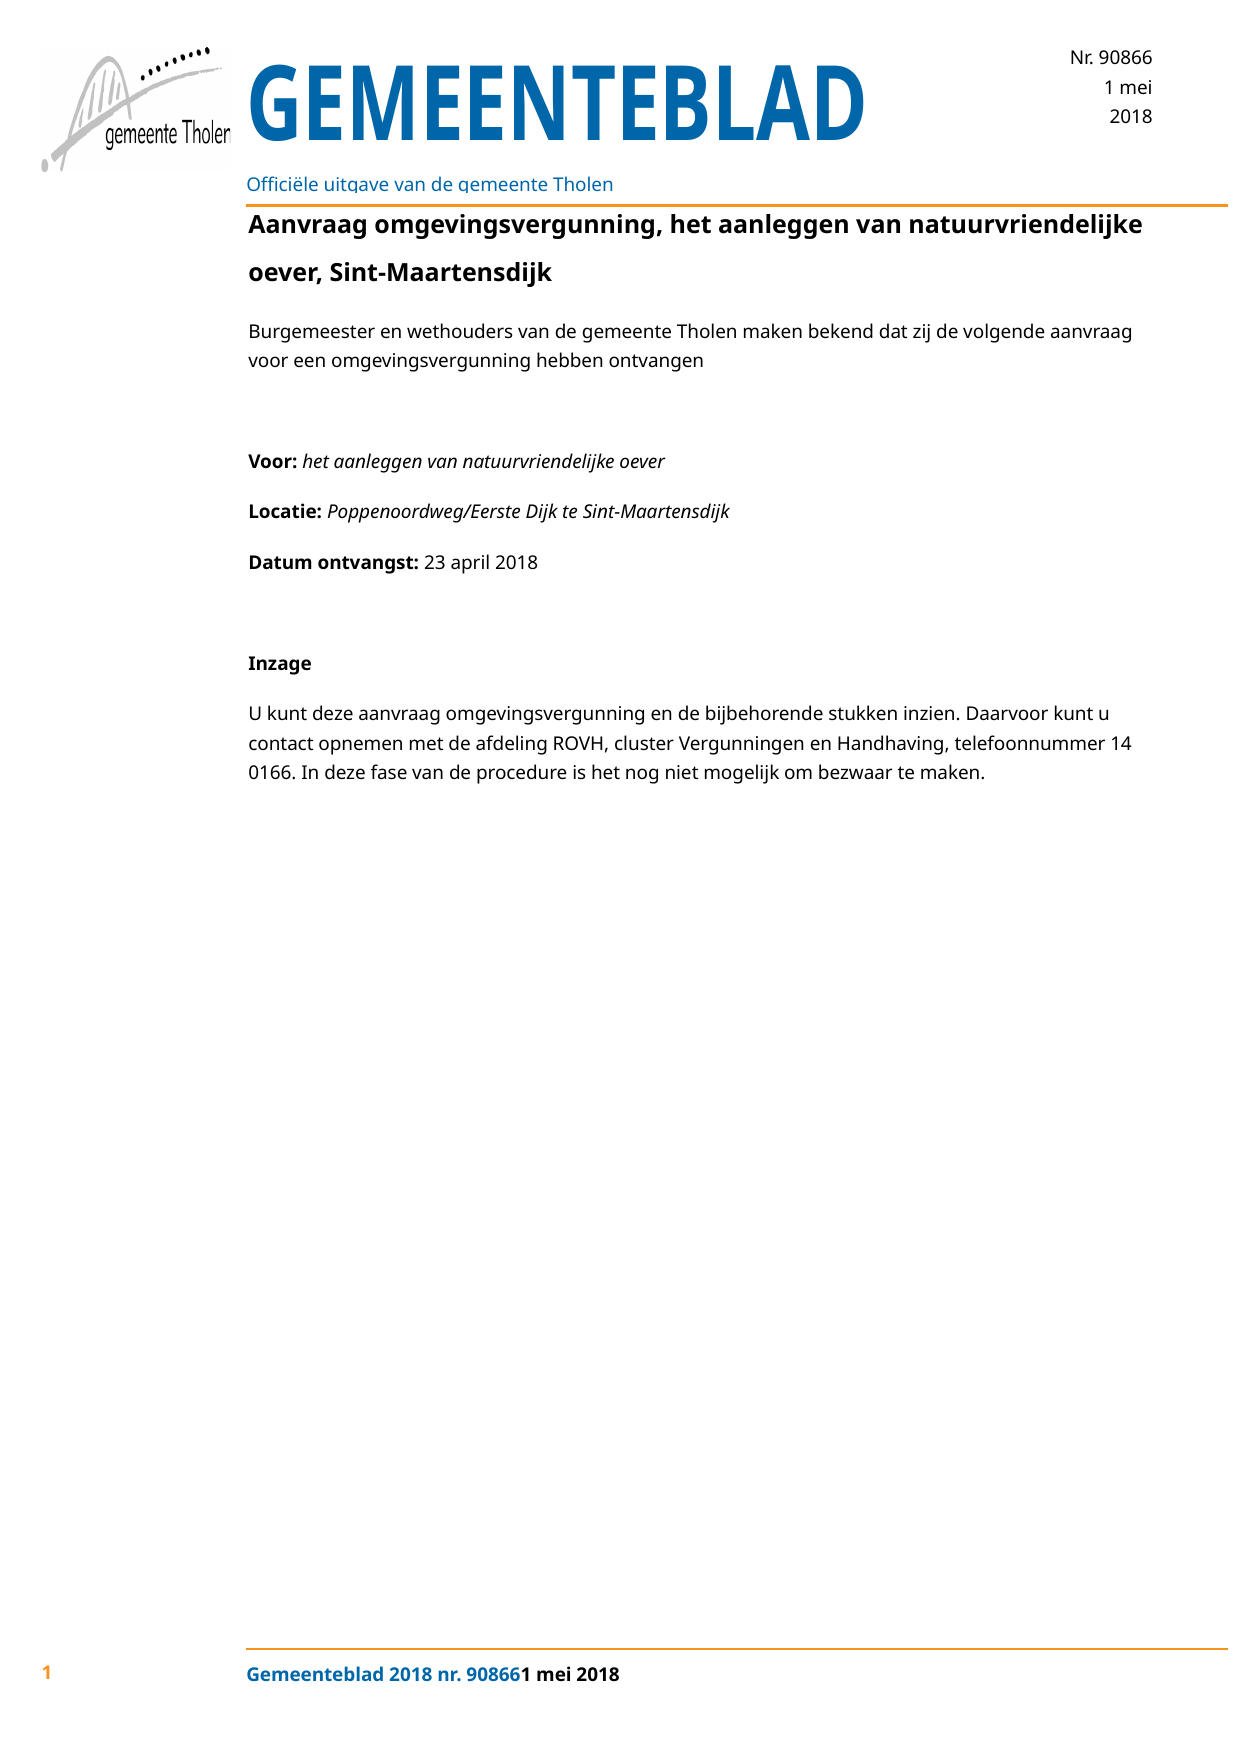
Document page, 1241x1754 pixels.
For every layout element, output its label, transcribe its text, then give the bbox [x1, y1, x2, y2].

text Aanvraag omgevingsvergunning, het aanleggen van natuurvriendelijke oever, Sint-Maartensdijk [248, 207, 1152, 288]
picture [41, 47, 231, 172]
text Voor: het aanleggen van natuurvriendelijke oever [248, 448, 1152, 474]
text Locatie: Poppenoordweg/Eerste Dijk te Sint-Maartensdijk [248, 499, 1152, 524]
text Datum ontvangst: 23 april 2018 [248, 549, 1152, 575]
text U kunt deze aanvraag omgevingsvergunning en de bijbehorende stukken inzien. Daarvoor kunt u contact opnemen met de afdeling ROVH, cluster Vergunningen en Handhaving, telefoonnummer 14 0166. In deze fase van de procedure is het nog niet mogelijk om bezwaar te maken. [248, 700, 1152, 785]
text Burgemeester en wethouders van de gemeente Tholen maken bekend dat zij de volgende aanvraag voor een omgevingsvergunning hebben ontvangen [248, 318, 1152, 373]
text Inzage [248, 650, 1152, 676]
